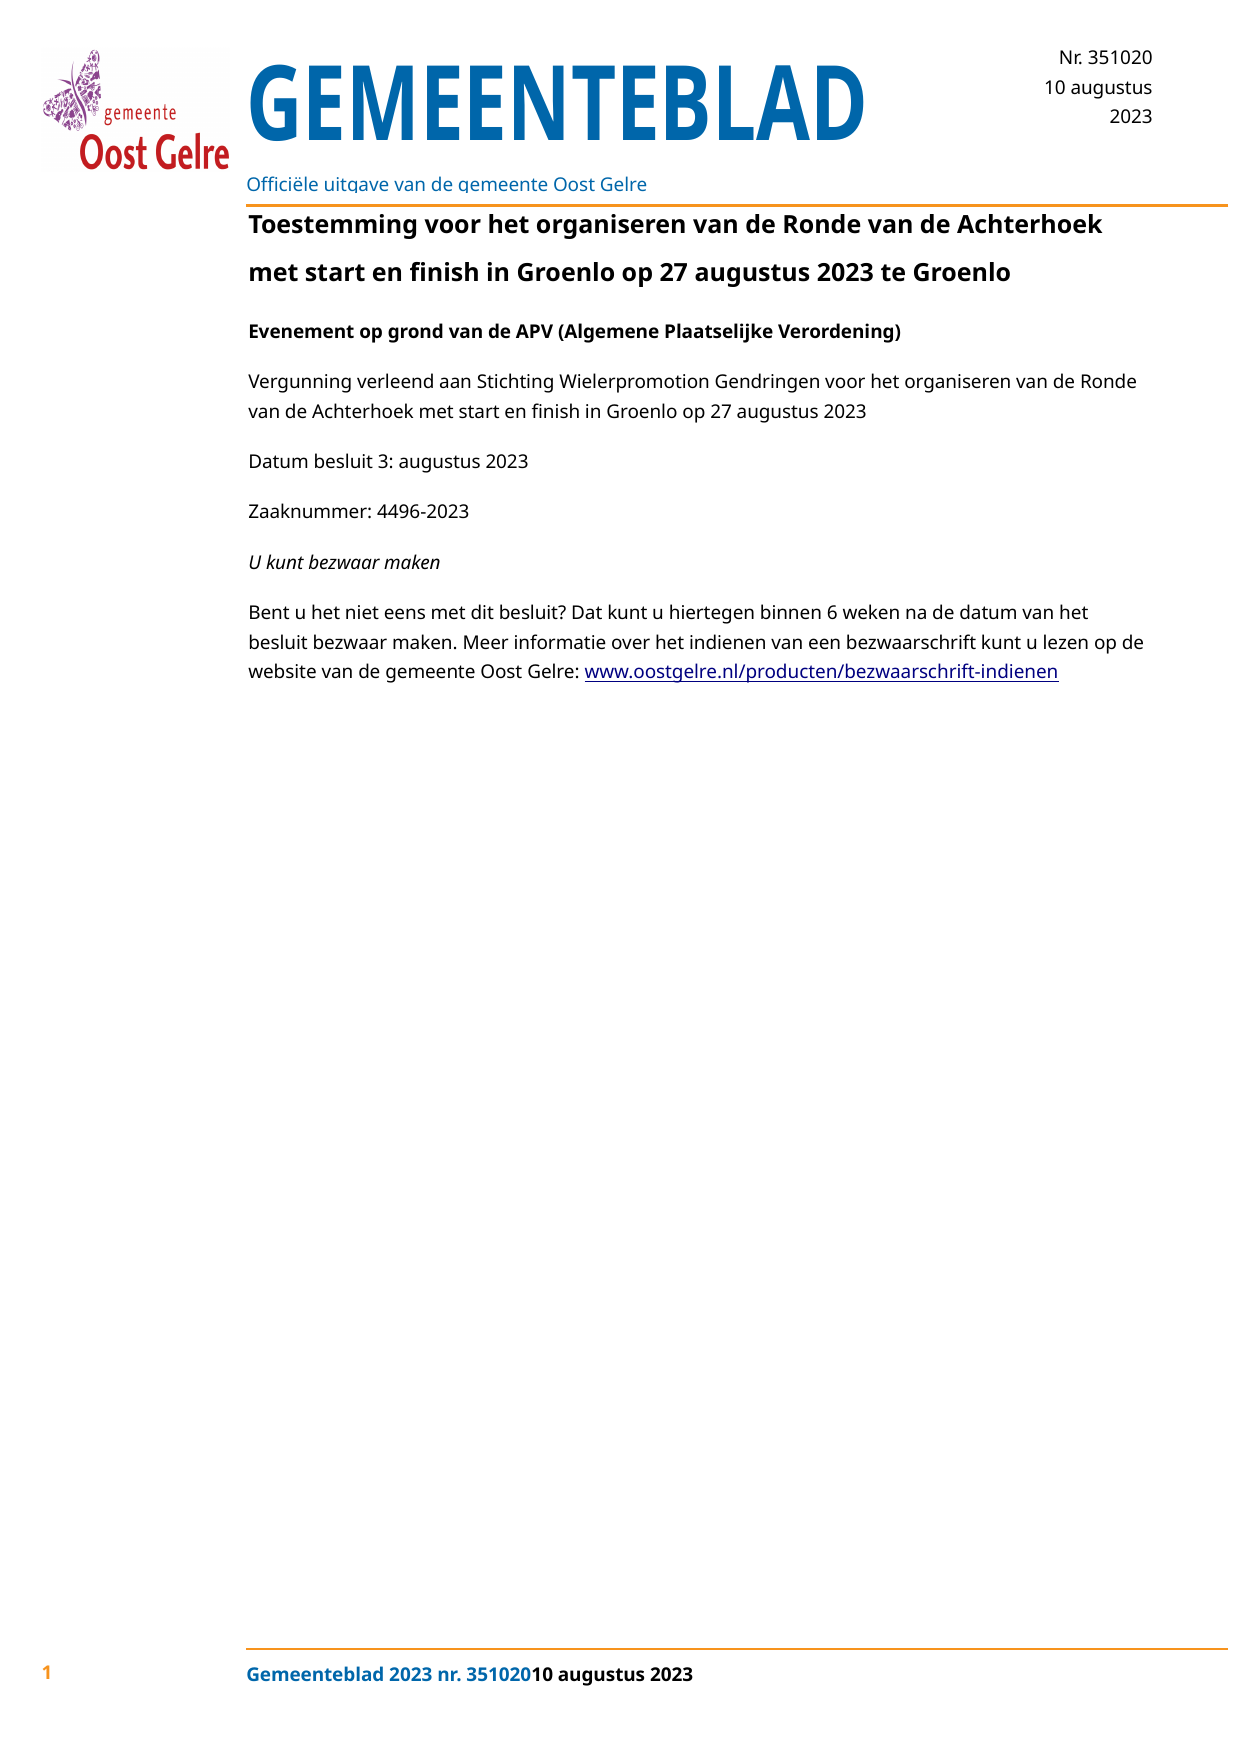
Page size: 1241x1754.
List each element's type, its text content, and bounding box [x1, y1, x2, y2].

text Datum besluit 3: augustus 2023 [248, 448, 1152, 474]
text Vergunning verleend aan Stichting Wielerpromotion Gendringen voor het organiseren van de Ronde van de Achterhoek met start en finish in Groenlo op 27 augustus 2023 [248, 368, 1152, 424]
text Toestemming voor het organiseren van de Ronde van de Achterhoek met start en finish in Groenlo op 27 augustus 2023 te Groenlo [248, 207, 1152, 288]
picture [41, 47, 231, 172]
text Bent u het niet eens met dit besluit? Dat kunt u hiertegen binnen 6 weken na de datum van het besluit bezwaar maken. Meer informatie over het indienen van een bezwaarschrift kunt u lezen op de website van de gemeente Oost Gelre: www.oostgelre.nl/producten/bezwaarschrift-indienen [248, 599, 1152, 684]
text Zaaknummer: 4496-2023 [248, 499, 1152, 524]
text Evenement op grond van de APV (Algemene Plaatselijke Verordening) [248, 318, 1152, 344]
text U kunt bezwaar maken [248, 549, 1152, 575]
